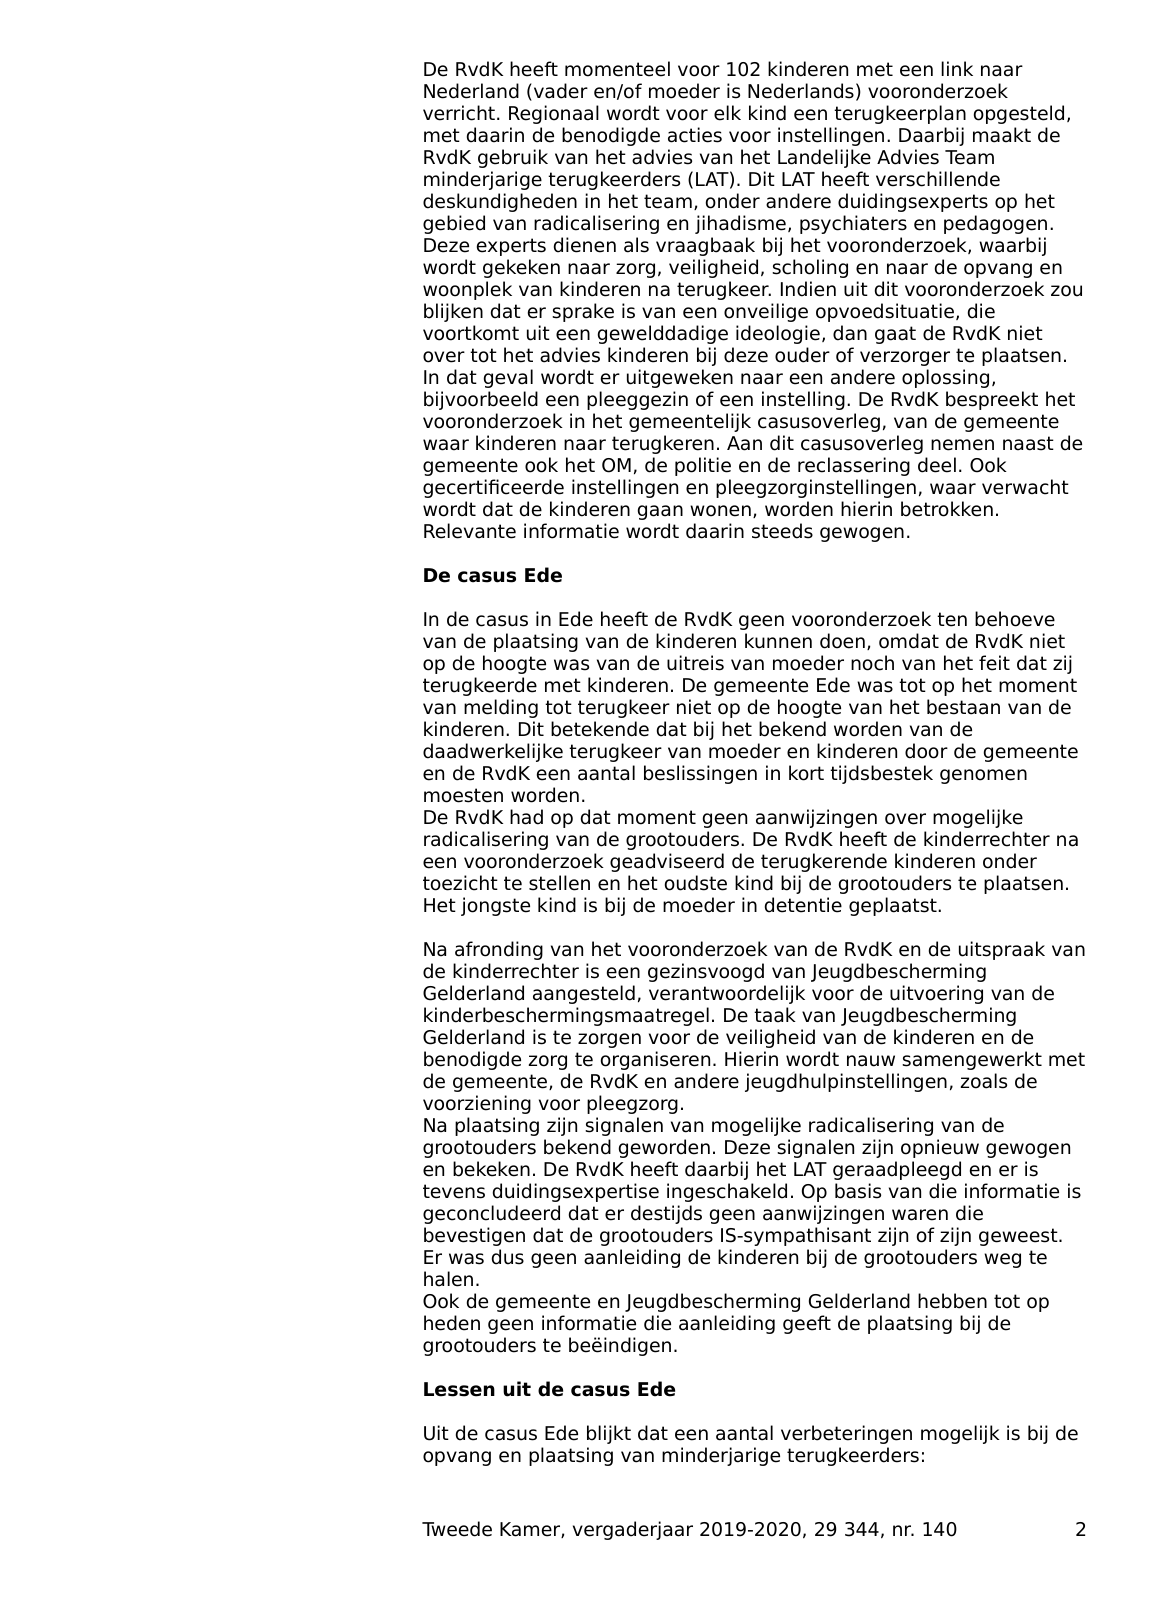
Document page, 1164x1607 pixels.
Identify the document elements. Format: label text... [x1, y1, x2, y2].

text Uit de casus Ede blijkt dat een aantal verbeteringen mogelijk is bij de opvang en plaatsing van minderjarige terugkeerders: [422, 1423, 1087, 1467]
text Na afronding van het vooronderzoek van de RvdK en de uitspraak van de kinderrechter is een gezinsvoogd van Jeugdbescherming Gelderland aangesteld, verantwoordelijk voor de uitvoering van de kinderbeschermingsmaatregel. De taak van Jeugdbescherming Gelderland is te zorgen voor de veiligheid van de kinderen en de benodigde zorg te organiseren. Hierin wordt nauw samengewerkt met de gemeente, de RvdK en andere jeugdhulpinstellingen, zoals de voorziening voor pleegzorg. [422, 939, 1087, 1115]
subtitle De casus Ede [422, 565, 1087, 587]
text De RvdK heeft momenteel voor 102 kinderen met een link naar Nederland (vader en/of moeder is Nederlands) vooronderzoek verricht. Regionaal wordt voor elk kind een terugkeerplan opgesteld, met daarin de benodigde acties voor instellingen. Daarbij maakt de RvdK gebruik van het advies van het Landelijke Advies Team minderjarige terugkeerders (LAT). Dit LAT heeft verschillende deskundigheden in het team, onder andere duidingsexperts op het gebied van radicalisering en jihadisme, psychiaters en pedagogen. Deze experts dienen als vraagbaak bij het vooronderzoek, waarbij wordt gekeken naar zorg, veiligheid, scholing en naar de opvang en woonplek van kinderen na terugkeer. Indien uit dit vooronderzoek zou blijken dat er sprake is van een onveilige opvoedsituatie, die voortkomt uit een gewelddadige ideologie, dan gaat de RvdK niet over tot het advies kinderen bij deze ouder of verzorger te plaatsen. [422, 59, 1087, 367]
subtitle Lessen uit de casus Ede [422, 1379, 1087, 1401]
text Na plaatsing zijn signalen van mogelijke radicalisering van de grootouders bekend geworden. Deze signalen zijn opnieuw gewogen en bekeken. De RvdK heeft daarbij het LAT geraadpleegd en er is tevens duidingsexpertise ingeschakeld. Op basis van die informatie is geconcludeerd dat er destijds geen aanwijzingen waren die bevestigen dat de grootouders IS-sympathisant zijn of zijn geweest. Er was dus geen aanleiding de kinderen bij de grootouders weg te halen. [422, 1115, 1087, 1291]
text In dat geval wordt er uitgeweken naar een andere oplossing, bijvoorbeeld een pleeggezin of een instelling. De RvdK bespreekt het vooronderzoek in het gemeentelijk casusoverleg, van de gemeente waar kinderen naar terugkeren. Aan dit casusoverleg nemen naast de gemeente ook het OM, de politie en de reclassering deel. Ook gecertificeerde instellingen en pleegzorginstellingen, waar verwacht wordt dat de kinderen gaan wonen, worden hierin betrokken. Relevante informatie wordt daarin steeds gewogen. [422, 367, 1087, 543]
text De RvdK had op dat moment geen aanwijzingen over mogelijke radicalisering van de grootouders. De RvdK heeft de kinderrechter na een vooronderzoek geadviseerd de terugkerende kinderen onder toezicht te stellen en het oudste kind bij de grootouders te plaatsen. Het jongste kind is bij de moeder in detentie geplaatst. [422, 807, 1087, 917]
text Ook de gemeente en Jeugdbescherming Gelderland hebben tot op heden geen informatie die aanleiding geeft de plaatsing bij de grootouders te beëindigen. [422, 1291, 1087, 1356]
text In de casus in Ede heeft de RvdK geen vooronderzoek ten behoeve van de plaatsing van de kinderen kunnen doen, omdat de RvdK niet op de hoogte was van de uitreis van moeder noch van het feit dat zij terugkeerde met kinderen. De gemeente Ede was tot op het moment van melding tot terugkeer niet op de hoogte van het bestaan van de kinderen. Dit betekende dat bij het bekend worden van de daadwerkelijke terugkeer van moeder en kinderen door de gemeente en de RvdK een aantal beslissingen in kort tijdsbestek genomen moesten worden. [422, 609, 1087, 807]
